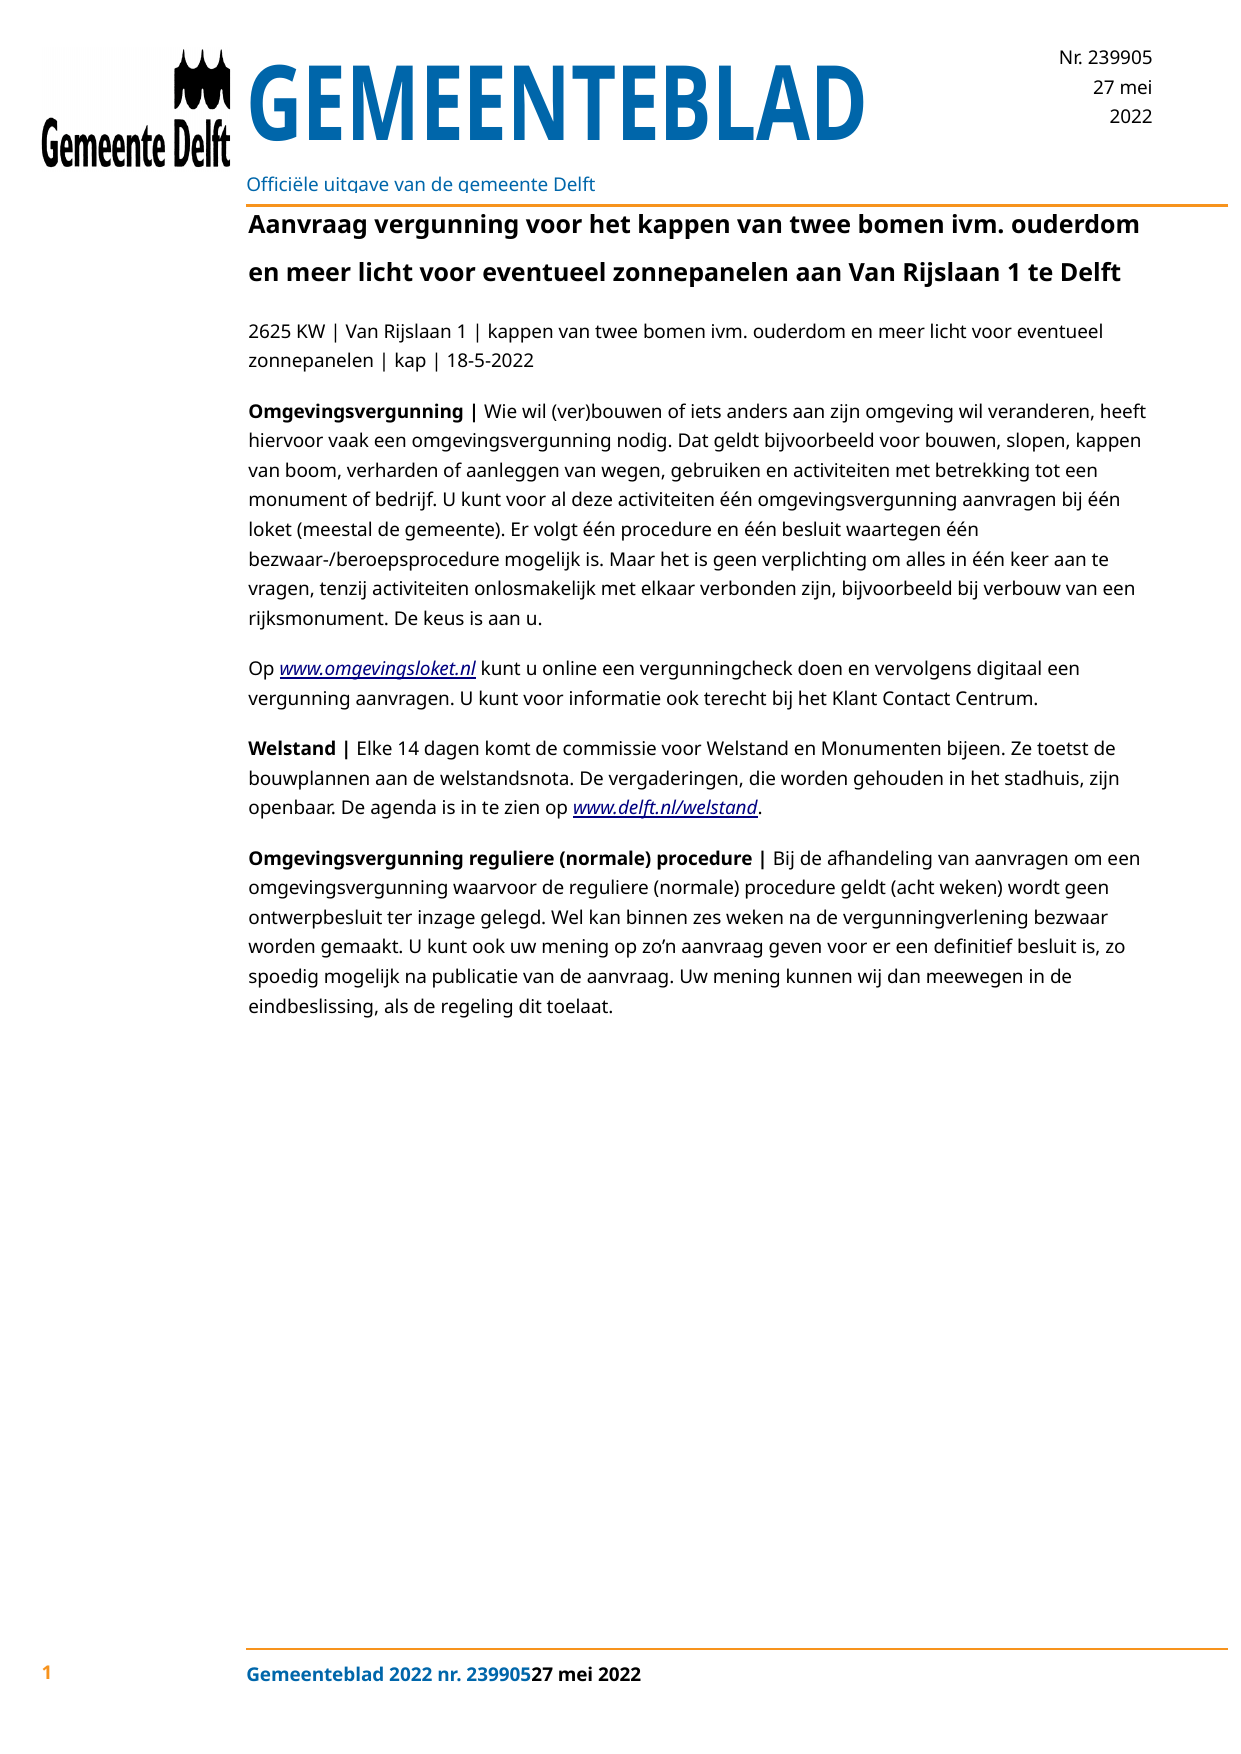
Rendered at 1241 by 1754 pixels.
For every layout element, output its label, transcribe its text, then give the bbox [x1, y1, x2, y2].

text Aanvraag vergunning voor het kappen van twee bomen ivm. ouderdom en meer licht voor eventueel zonnepanelen aan Van Rijslaan 1 te Delft [248, 207, 1152, 288]
text 2625 KW | Van Rijslaan 1 | kappen van twee bomen ivm. ouderdom en meer licht voor eventueel zonnepanelen | kap | 18-5-2022 [248, 318, 1152, 373]
text Welstand | Elke 14 dagen komt de commissie voor Welstand en Monumenten bijeen. Ze toetst de bouwplannen aan de welstandsnota. De vergaderingen, die worden gehouden in het stadhuis, zijn openbaar. De agenda is in te zien op www.delft.nl/welstand. [248, 735, 1152, 820]
text Omgevingsvergunning reguliere (normale) procedure | Bij de afhandeling van aanvragen om een omgevingsvergunning waarvoor de reguliere (normale) procedure geldt (acht weken) wordt geen ontwerpbesluit ter inzage gelegd. Wel kan binnen zes weken na de vergunningverlening bezwaar worden gemaakt. U kunt ook uw mening op zo’n aanvraag geven voor er een definitief besluit is, zo spoedig mogelijk na publicatie van de aanvraag. Uw mening kunnen wij dan meewegen in de eindbeslissing, als de regeling dit toelaat. [248, 845, 1152, 1019]
text Op www.omgevingsloket.nl kunt u online een vergunningcheck doen en vervolgens digitaal een vergunning aanvragen. U kunt voor informatie ook terecht bij het Klant Contact Centrum. [248, 655, 1152, 711]
text Omgevingsvergunning | Wie wil (ver)bouwen of iets anders aan zijn omgeving wil veranderen, heeft hiervoor vaak een omgevingsvergunning nodig. Dat geldt bijvoorbeeld voor bouwen, slopen, kappen van boom, verharden of aanleggen van wegen, gebruiken en activiteiten met betrekking tot een monument of bedrijf. U kunt voor al deze activiteiten één omgevingsvergunning aanvragen bij één loket (meestal de gemeente). Er volgt één procedure en één besluit waartegen één bezwaar-/beroepsprocedure mogelijk is. Maar het is geen verplichting om alles in één keer aan te vragen, tenzij activiteiten onlosmakelijk met elkaar verbonden zijn, bijvoorbeeld bij verbouw van een rijksmonument. De keus is aan u. [248, 398, 1152, 631]
picture [41, 47, 231, 172]
